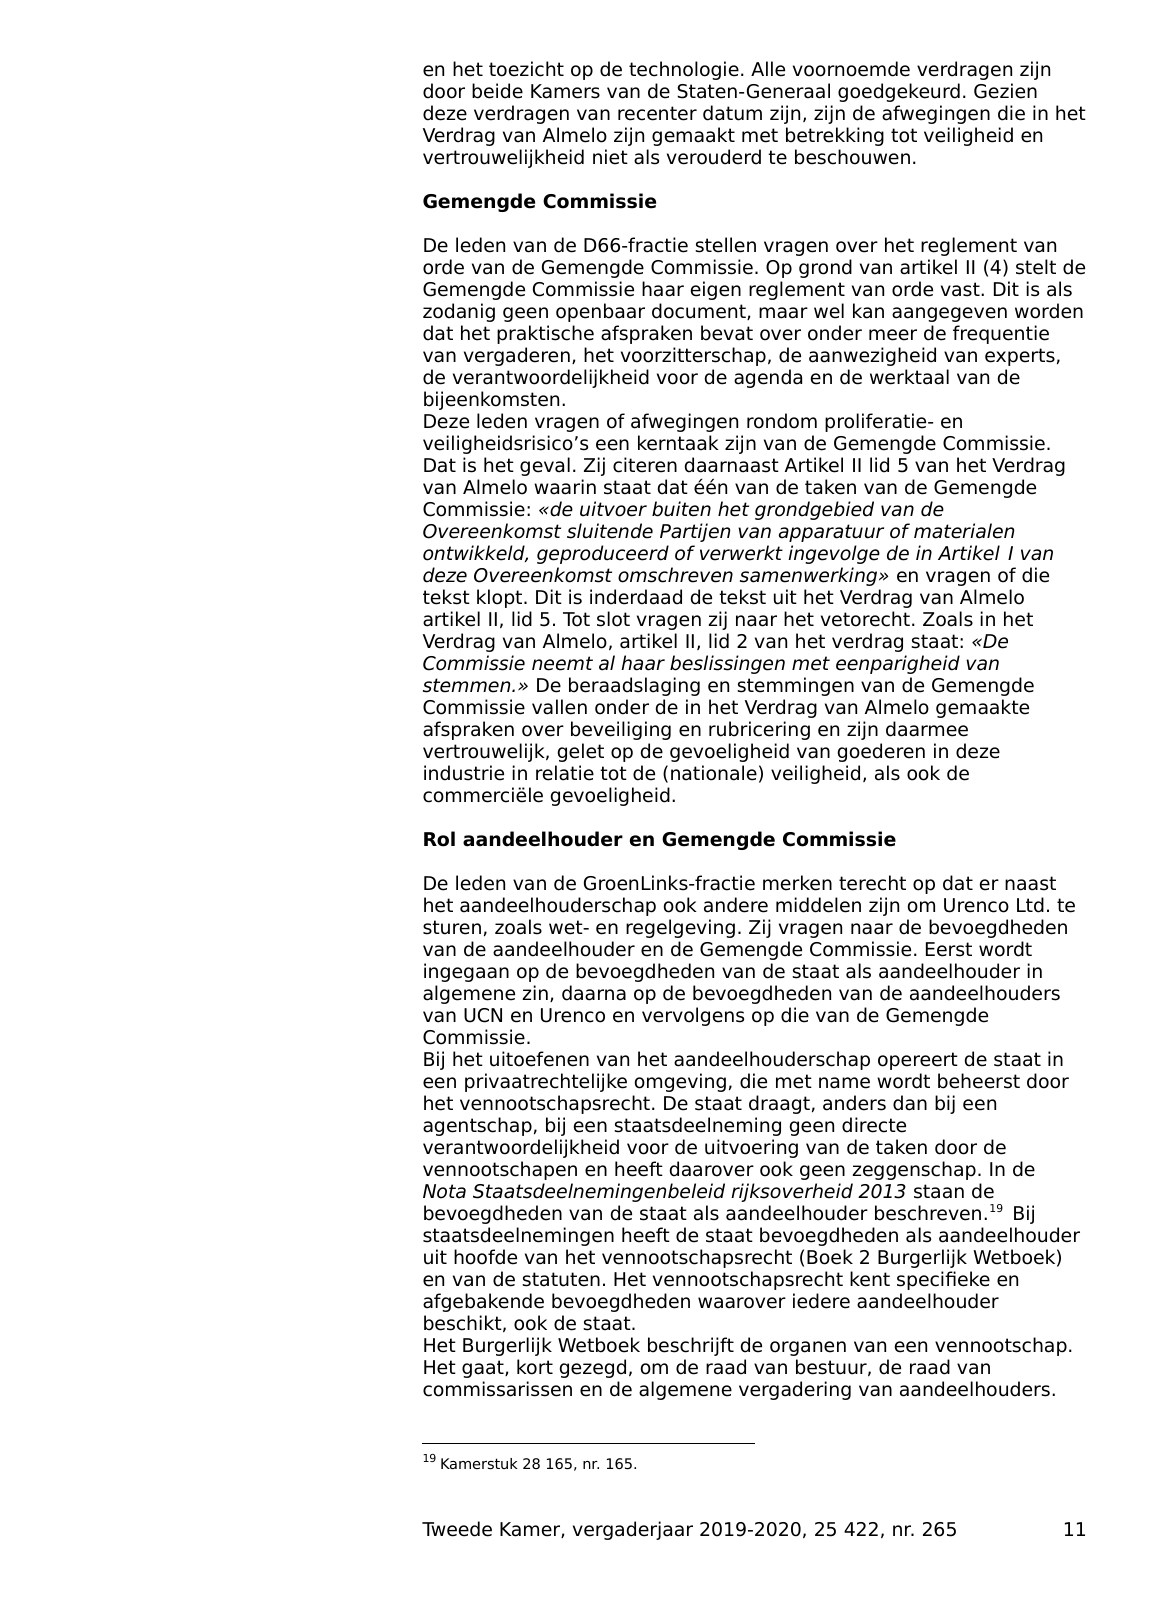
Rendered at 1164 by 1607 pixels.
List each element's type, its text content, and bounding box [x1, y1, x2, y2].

text De leden van de D66-fractie stellen vragen over het reglement van orde van de Gemengde Commissie. Op grond van artikel II (4) stelt de Gemengde Commissie haar eigen reglement van orde vast. Dit is als zodanig geen openbaar document, maar wel kan aangegeven worden dat het praktische afspraken bevat over onder meer de frequentie van vergaderen, het voorzitterschap, de aanwezigheid van experts, de verantwoordelijkheid voor de agenda en de werktaal van de bijeenkomsten. [422, 235, 1087, 411]
text Deze leden vragen of afwegingen rondom proliferatie- en veiligheidsrisico’s een kerntaak zijn van de Gemengde Commissie. Dat is het geval. Zij citeren daarnaast Artikel II lid 5 van het Verdrag van Almelo waarin staat dat één van de taken van de Gemengde Commissie: «de uitvoer buiten het grondgebied van de Overeenkomst sluitende Partijen van apparatuur of materialen ontwikkeld, geproduceerd of verwerkt ingevolge de in Artikel I van deze Overeenkomst omschreven samenwerking» en vragen of die tekst klopt. Dit is inderdaad de tekst uit het Verdrag van Almelo artikel II, lid 5. Tot slot vragen zij naar het vetorecht. Zoals in het Verdrag van Almelo, artikel II, lid 2 van het verdrag staat: «De Commissie neemt al haar beslissingen met eenparigheid van stemmen.» De beraadslaging en stemmingen van de Gemengde Commissie vallen onder de in het Verdrag van Almelo gemaakte afspraken over beveiliging en rubricering en zijn daarmee vertrouwelijk, gelet op de gevoeligheid van goederen in deze industrie in relatie tot de (nationale) veiligheid, als ook de commerciële gevoeligheid. [422, 411, 1087, 807]
text Bij het uitoefenen van het aandeelhouderschap opereert de staat in een privaatrechtelijke omgeving, die met name wordt beheerst door het vennootschapsrecht. De staat draagt, anders dan bij een agentschap, bij een staatsdeelneming geen directe verantwoordelijkheid voor de uitvoering van de taken door de vennootschapen en heeft daarover ook geen zeggenschap. In de Nota Staatsdeelnemingenbeleid rijksoverheid 2013 staan de bevoegdheden van de staat als aandeelhouder beschreven. Bij staatsdeelnemingen heeft de staat bevoegdheden als aandeelhouder uit hoofde van het vennootschapsrecht (Boek 2 Burgerlijk Wetboek) en van de statuten. Het vennootschapsrecht kent specifieke en afgebakende bevoegdheden waarover iedere aandeelhouder beschikt, ook de staat. [422, 1049, 1087, 1335]
subtitle Gemengde Commissie [422, 191, 1087, 213]
text Het Burgerlijk Wetboek beschrijft de organen van een vennootschap. Het gaat, kort gezegd, om de raad van bestuur, de raad van commissarissen en de algemene vergadering van aandeelhouders. [422, 1335, 1087, 1401]
text en het toezicht op de technologie. Alle voornoemde verdragen zijn door beide Kamers van de Staten-Generaal goedgekeurd. Gezien deze verdragen van recenter datum zijn, zijn de afwegingen die in het Verdrag van Almelo zijn gemaakt met betrekking tot veiligheid en vertrouwelijkheid niet als verouderd te beschouwen. [422, 59, 1087, 169]
subtitle Rol aandeelhouder en Gemengde Commissie [422, 829, 1087, 851]
text De leden van de GroenLinks-fractie merken terecht op dat er naast het aandeelhouderschap ook andere middelen zijn om Urenco Ltd. te sturen, zoals wet- en regelgeving. Zij vragen naar de bevoegdheden van de aandeelhouder en de Gemengde Commissie. Eerst wordt ingegaan op de bevoegdheden van de staat als aandeelhouder in algemene zin, daarna op de bevoegdheden van de aandeelhouders van UCN en Urenco en vervolgens op die van de Gemengde Commissie. [422, 873, 1087, 1049]
text Kamerstuk 28 165, nr. 165. [422, 1452, 1087, 1474]
